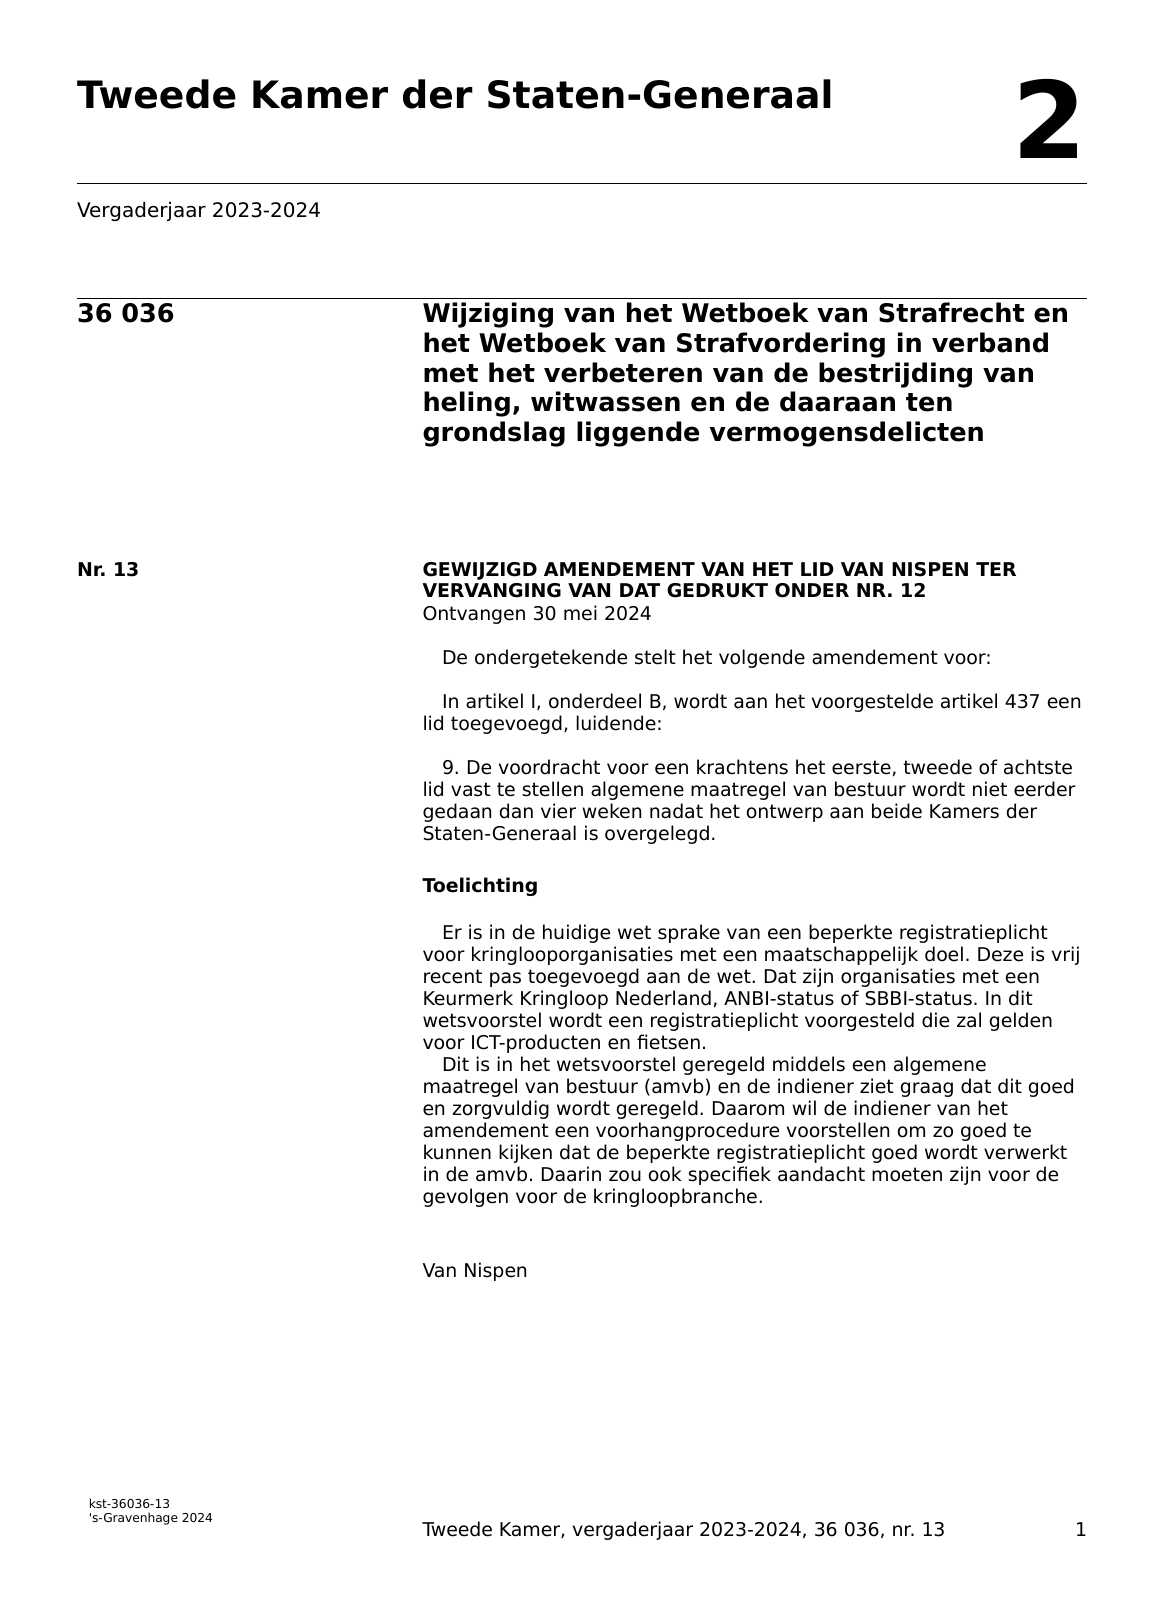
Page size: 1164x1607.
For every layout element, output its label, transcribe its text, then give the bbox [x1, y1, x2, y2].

text kst-36036-13 [88, 1497, 323, 1511]
text Ontvangen 30 mei 2024 [422, 602, 1087, 624]
table_header 2 [886, 59, 1087, 183]
subtitle Toelichting [422, 875, 1087, 897]
text Dit is in het wetsvoorstel geregeld middels een algemene maatregel van bestuur (amvb) en de indiener ziet graag dat dit goed en zorgvuldig wordt geregeld. Daarom wil de indiener van het amendement een voorhangprocedure voorstellen om zo goed te kunnen kijken dat de beperkte registratieplicht goed wordt verwerkt in de amvb. Daarin zou ook specifiek aandacht moeten zijn voor de gevolgen voor de kringloopbranche. [422, 1054, 1087, 1207]
table_cell Vergaderjaar 2023-2024 [77, 184, 1087, 298]
text 's-Gravenhage 2024 [88, 1511, 323, 1525]
text In artikel I, onderdeel B, wordt aan het voorgestelde artikel 437 een lid toegevoegd, luidende: [422, 691, 1087, 735]
text De ondergetekende stelt het volgende amendement voor: [422, 647, 1087, 668]
text Er is in de huidige wet sprake van een beperkte registratieplicht voor kringlooporganisaties met een maatschappelijk doel. Deze is vrij recent pas toegevoegd aan de wet. Dat zijn organisaties met een Keurmerk Kringloop Nederland, ANBI-status of SBBI-status. In dit wetsvoorstel wordt een registratieplicht voorgesteld die zal gelden voor ICT-producten en fietsen. [422, 922, 1087, 1054]
table_header Tweede Kamer der Staten-Generaal [77, 59, 886, 183]
text 9. De voordracht voor een krachtens het eerste, tweede of achtste lid vast te stellen algemene maatregel van bestuur wordt niet eerder gedaan dan vier weken nadat het ontwerp aan beide Kamers der Staten-Generaal is overgelegd. [422, 757, 1087, 845]
text Van Nispen [422, 1237, 1087, 1281]
subtitle 36 036 Wijziging van het Wetboek van Strafrecht en het Wetboek van Strafvordering in verband met het verbeteren van de bestrijding van heling, witwassen en de daaraan ten grondslag liggende vermogensdelicten [77, 299, 1087, 447]
subtitle Nr. 13 GEWIJZIGD AMENDEMENT VAN HET LID VAN NISPEN TER VERVANGING VAN DAT GEDRUKT ONDER NR. 12 [77, 558, 1087, 602]
